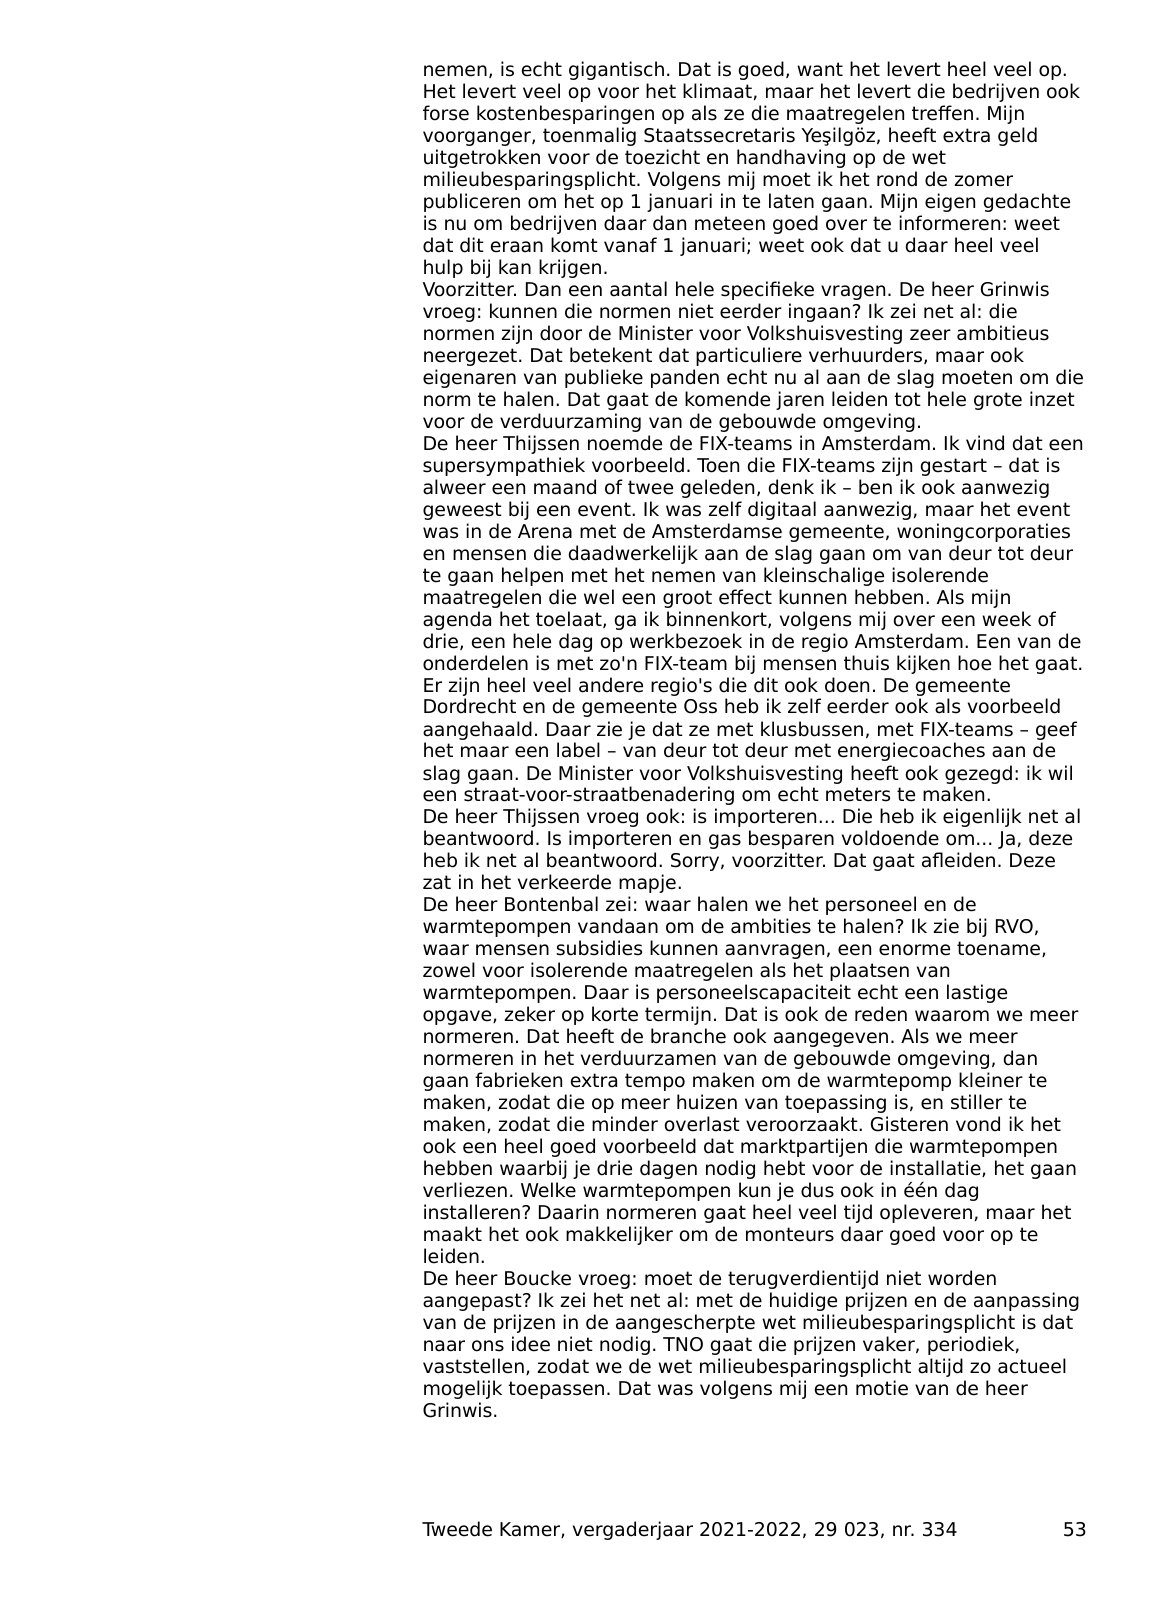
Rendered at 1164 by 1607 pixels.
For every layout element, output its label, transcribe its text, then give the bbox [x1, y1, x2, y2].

text Voorzitter. Dan een aantal hele specifieke vragen. De heer Grinwis vroeg: kunnen die normen niet eerder ingaan? Ik zei net al: die normen zijn door de Minister voor Volkshuisvesting zeer ambitieus neergezet. Dat betekent dat particuliere verhuurders, maar ook eigenaren van publieke panden echt nu al aan de slag moeten om die norm te halen. Dat gaat de komende jaren leiden tot hele grote inzet voor de verduurzaming van de gebouwde omgeving. [422, 279, 1087, 433]
text De heer Thijssen vroeg ook: is importeren... Die heb ik eigenlijk net al beantwoord. Is importeren en gas besparen voldoende om... Ja, deze heb ik net al beantwoord. Sorry, voorzitter. Dat gaat afleiden. Deze zat in het verkeerde mapje. [422, 806, 1087, 894]
text De heer Thijssen noemde de FIX-teams in Amsterdam. Ik vind dat een supersympathiek voorbeeld. Toen die FIX-teams zijn gestart – dat is alweer een maand of twee geleden, denk ik – ben ik ook aanwezig geweest bij een event. Ik was zelf digitaal aanwezig, maar het event was in de Arena met de Amsterdamse gemeente, woningcorporaties en mensen die daadwerkelijk aan de slag gaan om van deur tot deur te gaan helpen met het nemen van kleinschalige isolerende maatregelen die wel een groot effect kunnen hebben. Als mijn agenda het toelaat, ga ik binnenkort, volgens mij over een week of drie, een hele dag op werkbezoek in de regio Amsterdam. Een van de onderdelen is met zo'n FIX-team bij mensen thuis kijken hoe het gaat. Er zijn heel veel andere regio's die dit ook doen. De gemeente Dordrecht en de gemeente Oss heb ik zelf eerder ook als voorbeeld aangehaald. Daar zie je dat ze met klusbussen, met FIX-teams – geef het maar een label – van deur tot deur met energiecoaches aan de slag gaan. De Minister voor Volkshuisvesting heeft ook gezegd: ik wil een straat-voor-straatbenadering om echt meters te maken. [422, 433, 1087, 806]
text De heer Bontenbal zei: waar halen we het personeel en de warmtepompen vandaan om de ambities te halen? Ik zie bij RVO, waar mensen subsidies kunnen aanvragen, een enorme toename, zowel voor isolerende maatregelen als het plaatsen van warmtepompen. Daar is personeelscapaciteit echt een lastige opgave, zeker op korte termijn. Dat is ook de reden waarom we meer normeren. Dat heeft de branche ook aangegeven. Als we meer normeren in het verduurzamen van de gebouwde omgeving, dan gaan fabrieken extra tempo maken om de warmtepomp kleiner te maken, zodat die op meer huizen van toepassing is, en stiller te maken, zodat die minder overlast veroorzaakt. Gisteren vond ik het ook een heel goed voorbeeld dat marktpartijen die warmtepompen hebben waarbij je drie dagen nodig hebt voor de installatie, het gaan verliezen. Welke warmtepompen kun je dus ook in één dag installeren? Daarin normeren gaat heel veel tijd opleveren, maar het maakt het ook makkelijker om de monteurs daar goed voor op te leiden. [422, 894, 1087, 1268]
text nemen, is echt gigantisch. Dat is goed, want het levert heel veel op. Het levert veel op voor het klimaat, maar het levert die bedrijven ook forse kostenbesparingen op als ze die maatregelen treffen. Mijn voorganger, toenmalig Staatssecretaris Yeşilgöz, heeft extra geld uitgetrokken voor de toezicht en handhaving op de wet milieubesparingsplicht. Volgens mij moet ik het rond de zomer publiceren om het op 1 januari in te laten gaan. Mijn eigen gedachte is nu om bedrijven daar dan meteen goed over te informeren: weet dat dit eraan komt vanaf 1 januari; weet ook dat u daar heel veel hulp bij kan krijgen. [422, 59, 1087, 279]
text De heer Boucke vroeg: moet de terugverdientijd niet worden aangepast? Ik zei het net al: met de huidige prijzen en de aanpassing van de prijzen in de aangescherpte wet milieubesparingsplicht is dat naar ons idee niet nodig. TNO gaat die prijzen vaker, periodiek, vaststellen, zodat we de wet milieubesparingsplicht altijd zo actueel mogelijk toepassen. Dat was volgens mij een motie van de heer Grinwis. [422, 1268, 1087, 1422]
